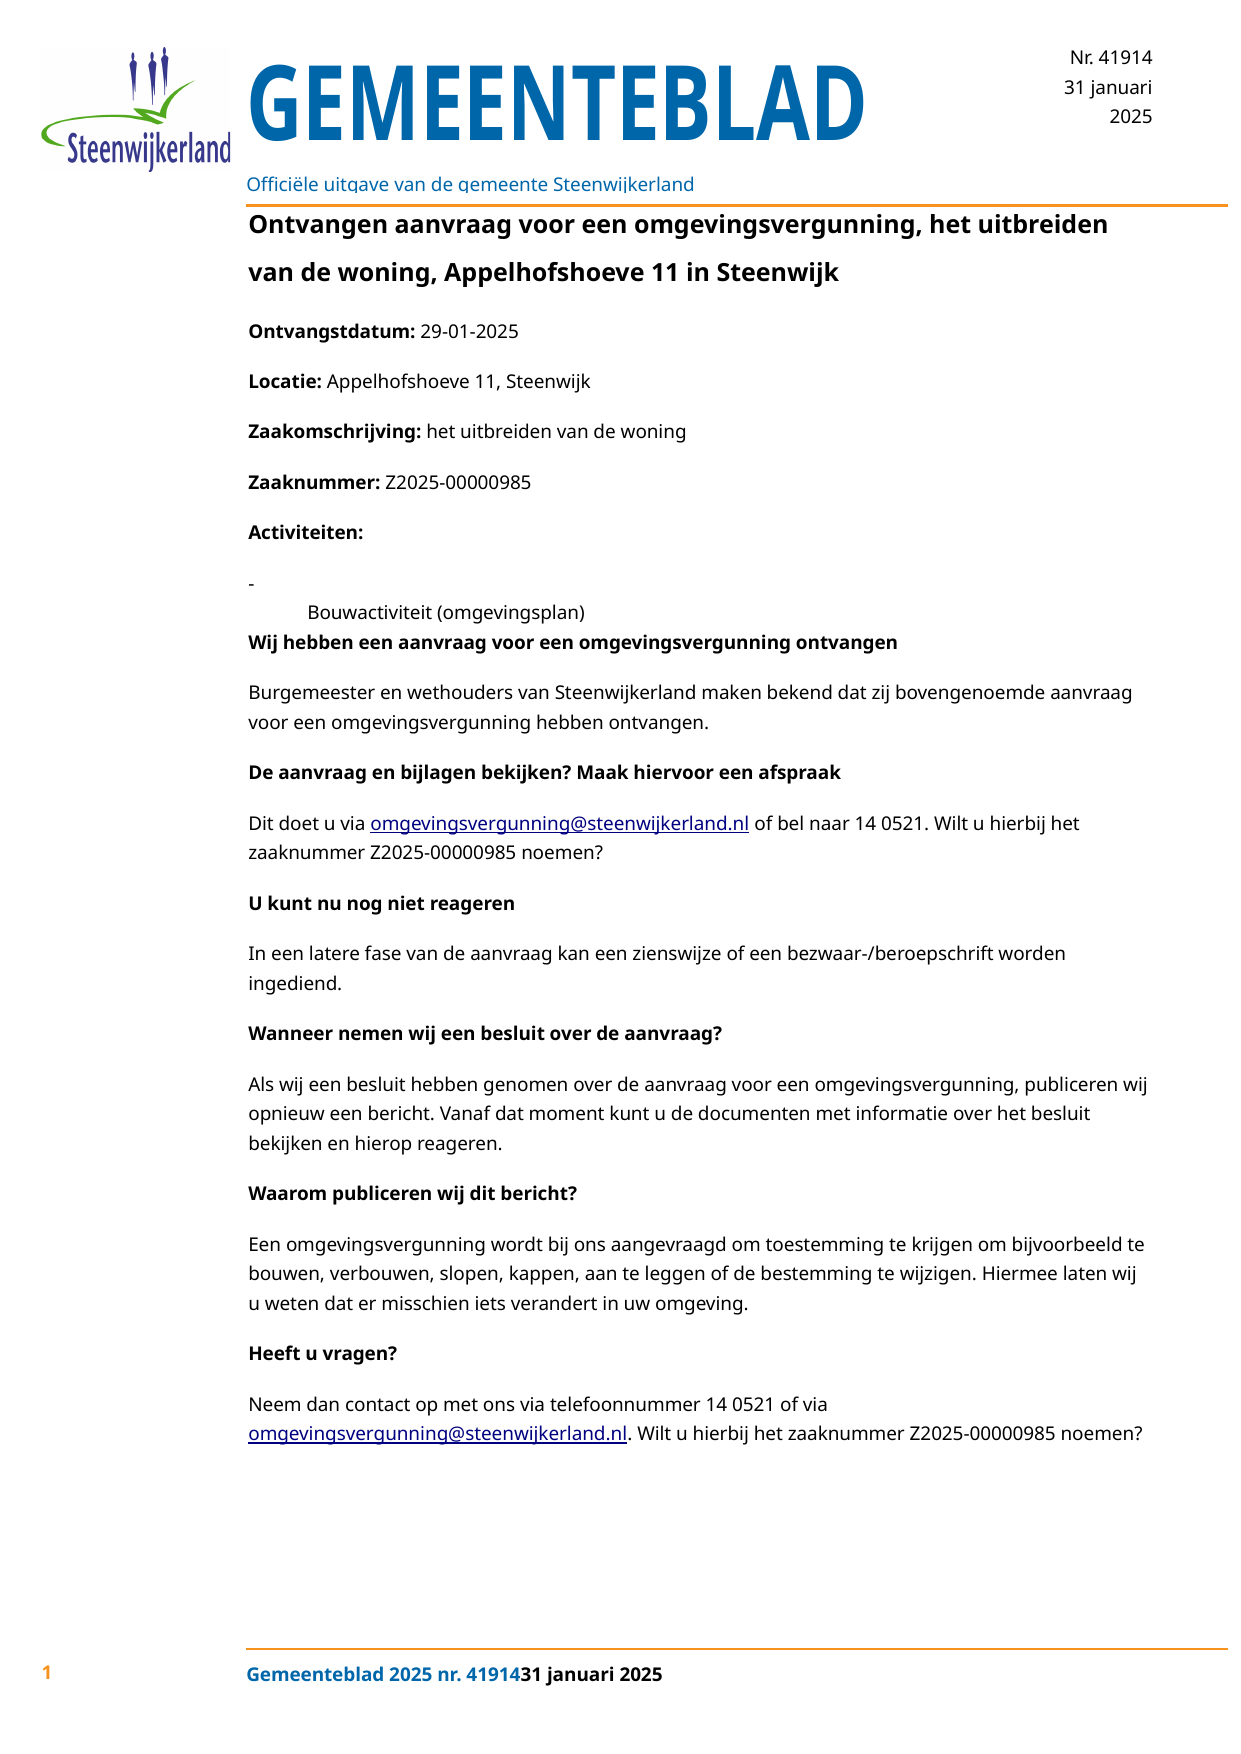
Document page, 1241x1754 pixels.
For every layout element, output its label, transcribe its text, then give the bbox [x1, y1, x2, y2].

text Locatie: Appelhofshoeve 11, Steenwijk [248, 368, 1152, 394]
text Activiteiten: [248, 519, 1152, 545]
text In een latere fase van de aanvraag kan een zienswijze of een bezwaar-/beroepschrift worden ingediend. [248, 940, 1152, 996]
text De aanvraag en bijlagen bekijken? Maak hiervoor een afspraak [248, 759, 1152, 785]
text Neem dan contact op met ons via telefoonnummer 14 0521 of via omgevingsvergunning@steenwijkerland.nl. Wilt u hierbij het zaaknummer Z2025-00000985 noemen? [248, 1391, 1152, 1446]
text Ontvangstdatum: 29-01-2025 [248, 318, 1152, 344]
text Heeft u vragen? [248, 1340, 1152, 1366]
text Wij hebben een aanvraag voor een omgevingsvergunning ontvangen [248, 629, 1152, 655]
text Een omgevingsvergunning wordt bij ons aangevraagd om toestemming te krijgen om bijvoorbeeld te bouwen, verbouwen, slopen, kappen, aan te leggen of de bestemming te wijzigen. Hiermee laten wij u weten dat er misschien iets verandert in uw omgeving. [248, 1231, 1152, 1316]
picture [41, 47, 231, 172]
text U kunt nu nog niet reageren [248, 890, 1152, 916]
text Wanneer nemen wij een besluit over de aanvraag? [248, 1020, 1152, 1046]
text Als wij een besluit hebben genomen over de aanvraag voor een omgevingsvergunning, publiceren wij opnieuw een bericht. Vanaf dat moment kunt u de documenten met informatie over het besluit bekijken en hierop reageren. [248, 1071, 1152, 1156]
text Dit doet u via omgevingsvergunning@steenwijkerland.nl of bel naar 14 0521. Wilt u hierbij het zaaknummer Z2025-00000985 noemen? [248, 810, 1152, 865]
text Ontvangen aanvraag voor een omgevingsvergunning, het uitbreiden van de woning, Appelhofshoeve 11 in Steenwijk [248, 207, 1152, 288]
text Zaaknummer: Z2025-00000985 [248, 469, 1152, 495]
list Bouwactiviteit (omgevingsplan) [248, 599, 1152, 625]
text Waarom publiceren wij dit bericht? [248, 1180, 1152, 1206]
text Zaakomschrijving: het uitbreiden van de woning [248, 419, 1152, 444]
text Burgemeester en wethouders van Steenwijkerland maken bekend dat zij bovengenoemde aanvraag voor een omgevingsvergunning hebben ontvangen. [248, 679, 1152, 735]
